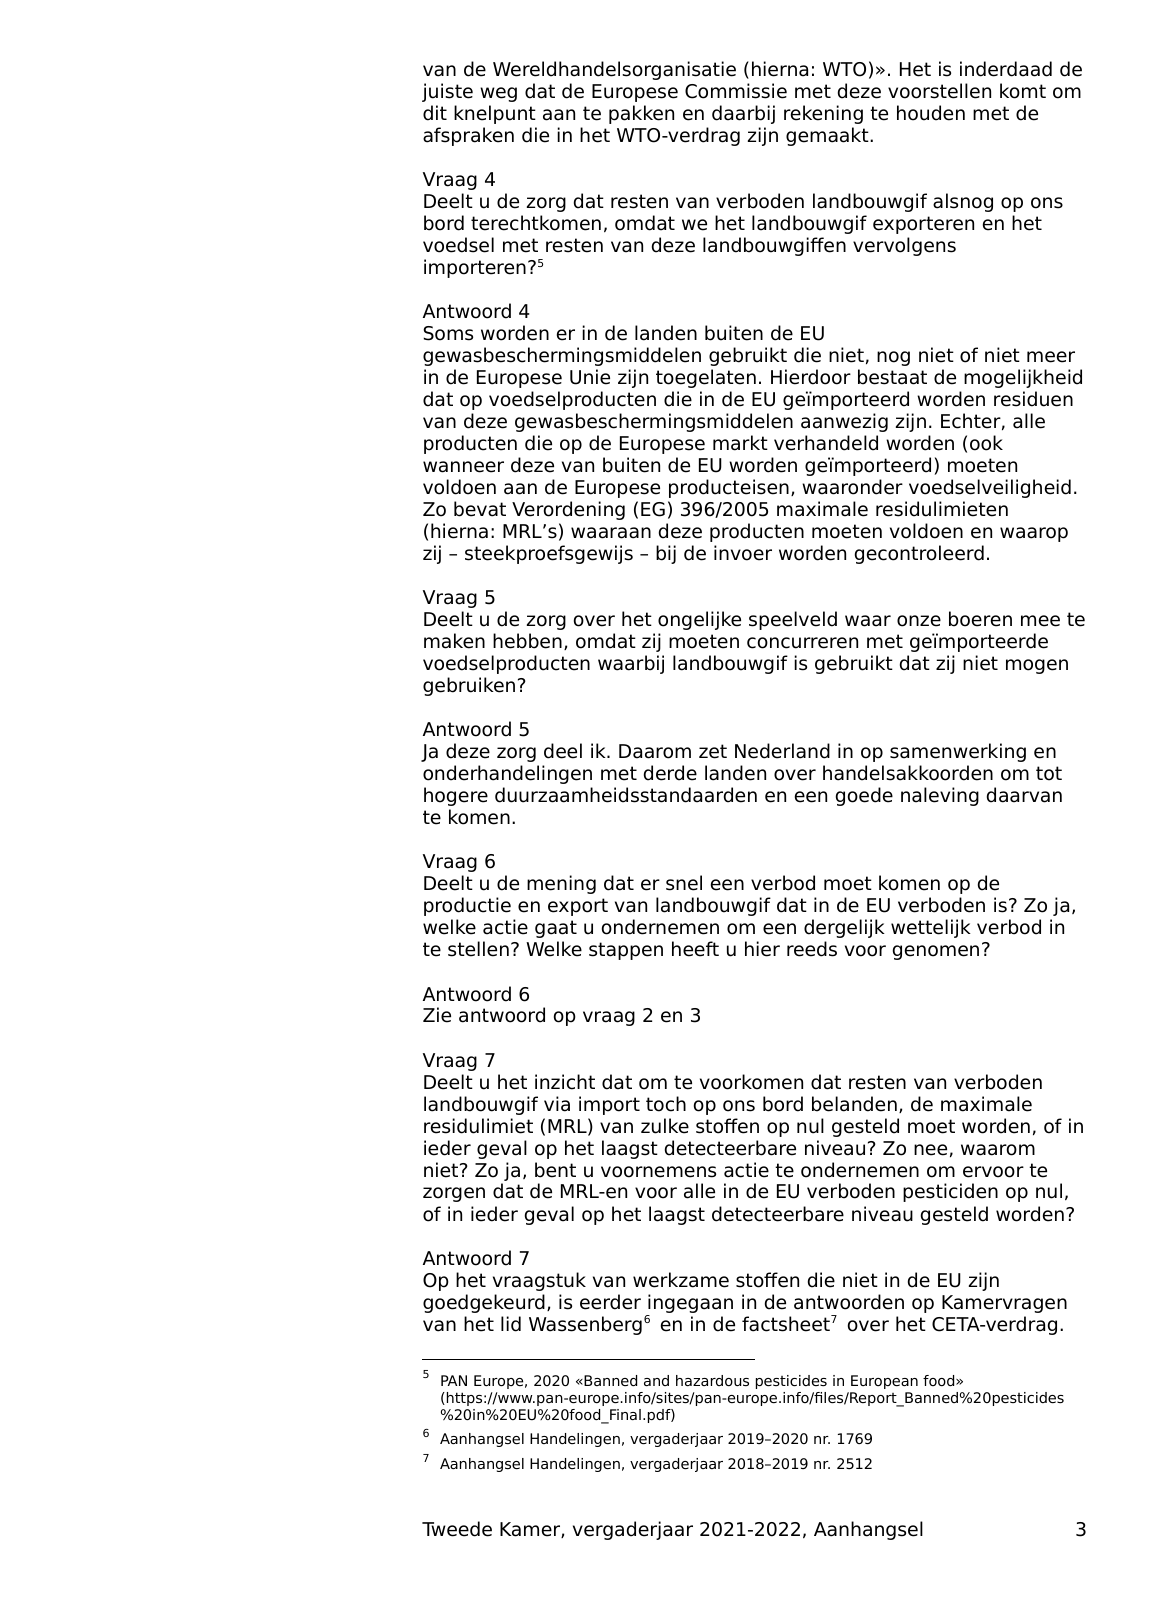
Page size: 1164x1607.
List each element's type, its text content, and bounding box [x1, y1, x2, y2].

text Vraag 4 [422, 169, 1087, 191]
text Deelt u de mening dat er snel een verbod moet komen op de productie en export van landbouwgif dat in de EU verboden is? Zo ja, welke actie gaat u ondernemen om een dergelijk wettelijk verbod in te stellen? Welke stappen heeft u hier reeds voor genomen? [422, 873, 1087, 961]
text Deelt u de zorg dat resten van verboden landbouwgif alsnog op ons bord terechtkomen, omdat we het landbouwgif exporteren en het voedsel met resten van deze landbouwgiffen vervolgens importeren? [422, 191, 1087, 279]
text van de Wereldhandelsorganisatie (hierna: WTO)». Het is inderdaad de juiste weg dat de Europese Commissie met deze voorstellen komt om dit knelpunt aan te pakken en daarbij rekening te houden met de afspraken die in het WTO-verdrag zijn gemaakt. [422, 59, 1087, 147]
text Aanhangsel Handelingen, vergaderjaar 2018–2019 nr. 2512 [422, 1452, 1087, 1474]
text Aanhangsel Handelingen, vergaderjaar 2019–2020 nr. 1769 [422, 1427, 1087, 1449]
text Vraag 7 [422, 1049, 1087, 1072]
text Vraag 5 [422, 587, 1087, 609]
text Antwoord 5 [422, 719, 1087, 741]
text PAN Europe, 2020 «Banned and hazardous pesticides in European food» (https://www.pan-europe.info/sites/pan-europe.info/files/Report_Banned%20pesticides%20in%20EU%20food_Final.pdf) [422, 1368, 1087, 1424]
text Zie antwoord op vraag 2 en 3 [422, 1005, 1087, 1027]
text Antwoord 7 [422, 1248, 1087, 1269]
text Op het vraagstuk van werkzame stoffen die niet in de EU zijn goedgekeurd, is eerder ingegaan in de antwoorden op Kamervragen van het lid Wassenberg en in de factsheet over het CETA-verdrag. [422, 1269, 1087, 1336]
text Deelt u de zorg over het ongelijke speelveld waar onze boeren mee te maken hebben, omdat zij moeten concurreren met geïmporteerde voedselproducten waarbij landbouwgif is gebruikt dat zij niet mogen gebruiken? [422, 609, 1087, 697]
text Soms worden er in de landen buiten de EU gewasbeschermingsmiddelen gebruikt die niet, nog niet of niet meer in de Europese Unie zijn toegelaten. Hierdoor bestaat de mogelijkheid dat op voedselproducten die in de EU geïmporteerd worden residuen van deze gewasbeschermingsmiddelen aanwezig zijn. Echter, alle producten die op de Europese markt verhandeld worden (ook wanneer deze van buiten de EU worden geïmporteerd) moeten voldoen aan de Europese producteisen, waaronder voedselveiligheid. Zo bevat Verordening (EG) 396/2005 maximale residulimieten (hierna: MRL’s) waaraan deze producten moeten voldoen en waarop zij – steekproefsgewijs – bij de invoer worden gecontroleerd. [422, 323, 1087, 565]
text Antwoord 4 [422, 301, 1087, 323]
text Ja deze zorg deel ik. Daarom zet Nederland in op samenwerking en onderhandelingen met derde landen over handelsakkoorden om tot hogere duurzaamheidsstandaarden en een goede naleving daarvan te komen. [422, 741, 1087, 829]
text Deelt u het inzicht dat om te voorkomen dat resten van verboden landbouwgif via import toch op ons bord belanden, de maximale residulimiet (MRL) van zulke stoffen op nul gesteld moet worden, of in ieder geval op het laagst detecteerbare niveau? Zo nee, waarom niet? Zo ja, bent u voornemens actie te ondernemen om ervoor te zorgen dat de MRL-en voor alle in de EU verboden pesticiden op nul, of in ieder geval op het laagst detecteerbare niveau gesteld worden? [422, 1072, 1087, 1225]
text Antwoord 6 [422, 983, 1087, 1005]
text Vraag 6 [422, 851, 1087, 873]
